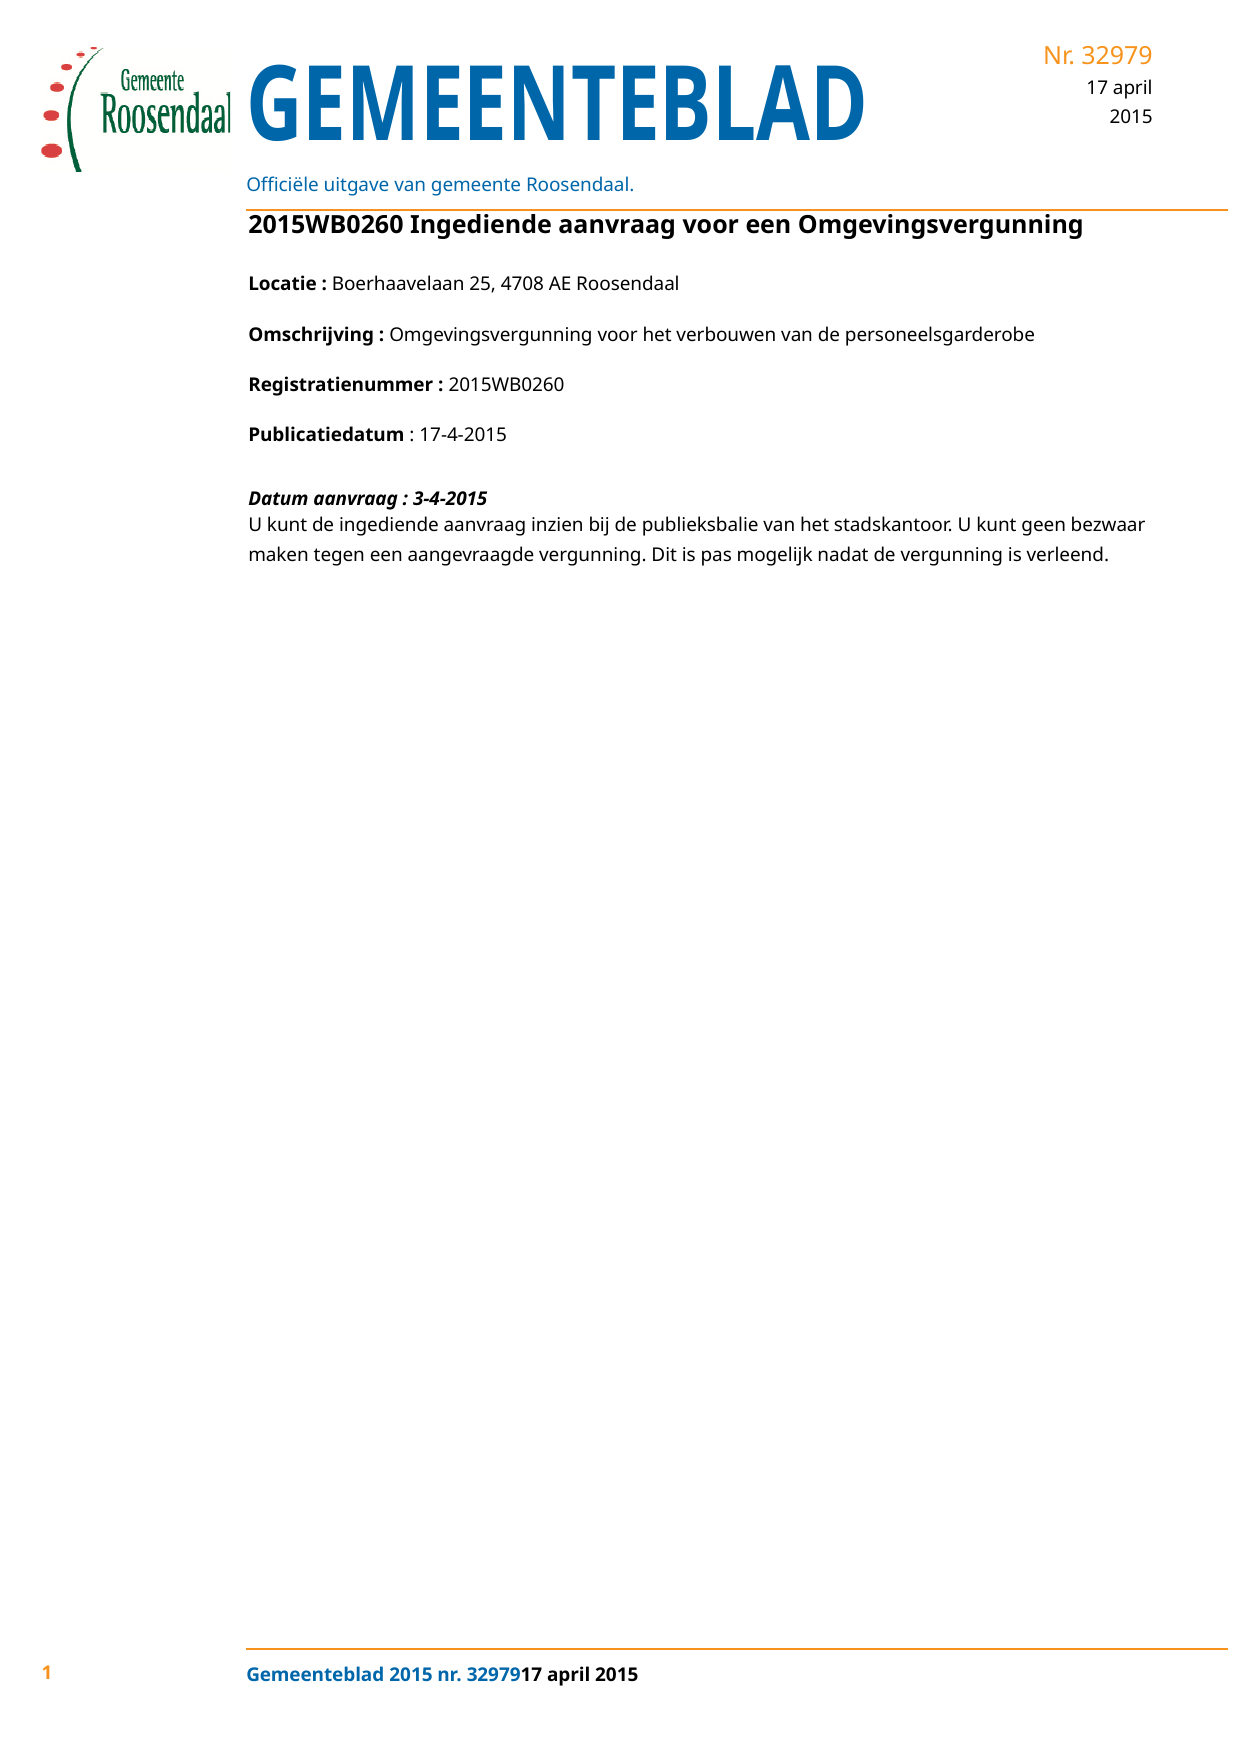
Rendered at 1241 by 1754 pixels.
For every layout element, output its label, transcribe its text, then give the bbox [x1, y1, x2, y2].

picture [41, 47, 231, 172]
text Registratienummer : 2015WB0260 [248, 371, 1152, 397]
text Publicatiedatum : 17-4-2015 [248, 422, 1152, 447]
text U kunt de ingediende aanvraag inzien bij de publieksbalie van het stadskantoor. U kunt geen bezwaar maken tegen een aangevraagde vergunning. Dit is pas mogelijk nadat de vergunning is verleend. [248, 511, 1152, 567]
text Omschrijving : Omgevingsvergunning voor het verbouwen van de personeelsgarderobe [248, 321, 1152, 346]
text Datum aanvraag : 3-4-2015 [248, 486, 1152, 511]
text Locatie : Boerhaavelaan 25, 4708 AE Roosendaal [248, 270, 1152, 296]
text 2015WB0260 Ingediende aanvraag voor een Omgevingsvergunning [248, 211, 1152, 241]
